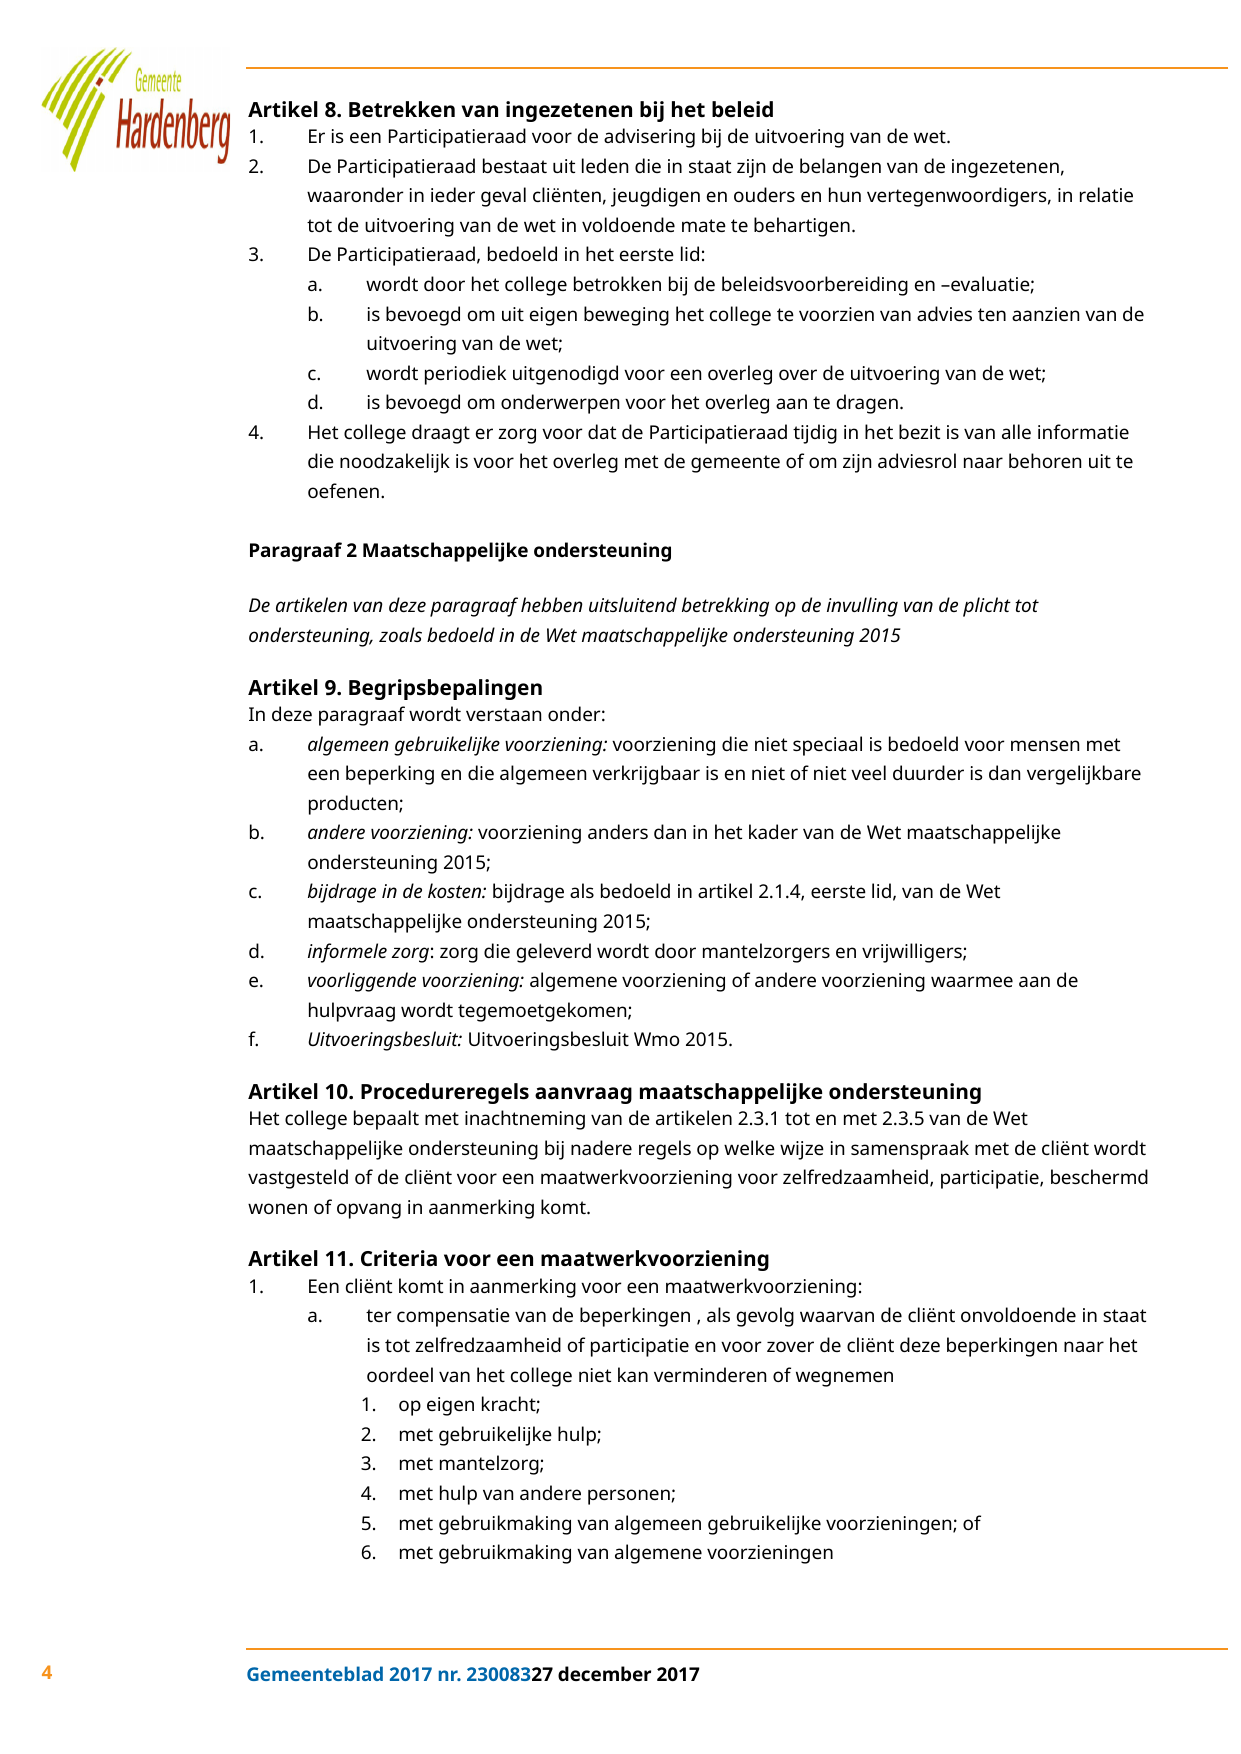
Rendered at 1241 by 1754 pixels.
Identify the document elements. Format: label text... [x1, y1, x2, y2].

text Artikel 8. Betrekken van ingezetenen bij het beleid [248, 95, 1152, 123]
list Uitvoeringsbesluit: Uitvoeringsbesluit Wmo 2015. [248, 1027, 1152, 1052]
text Artikel 11. Criteria voor een maatwerkvoorziening [248, 1244, 1152, 1273]
list Het college draagt er zorg voor dat de Participatieraad tijdig in het bezit is van alle informatie die noodzakelijk is voor het overleg met de gemeente of om zijn adviesrol naar behoren uit te oefenen. [248, 419, 1152, 504]
list Er is een Participatieraad voor de advisering bij de uitvoering van de wet. [248, 123, 1152, 149]
text De artikelen van deze paragraaf hebben uitsluitend betrekking op de invulling van de plicht tot ondersteuning, zoals bedoeld in de Wet maatschappelijke ondersteuning 2015 [248, 593, 1152, 648]
picture [41, 47, 231, 172]
text In deze paragraaf wordt verstaan onder: [248, 701, 1152, 727]
list met gebruikelijke hulp; [361, 1421, 1152, 1447]
text Artikel 9. Begripsbepalingen [248, 673, 1152, 701]
text Het college bepaalt met inachtneming van de artikelen 2.3.1 tot en met 2.3.5 van de Wet maatschappelijke ondersteuning bij nadere regels op welke wijze in samenspraak met de cliënt wordt vastgesteld of de cliënt voor een maatwerkvoorziening voor zelfredzaamheid, participatie, beschermd wonen of opvang in aanmerking komt. [248, 1105, 1152, 1220]
list De Participatieraad bestaat uit leden die in staat zijn de belangen van de ingezetenen, waaronder in ieder geval cliënten, jeugdigen en ouders en hun vertegenwoordigers, in relatie tot de uitvoering van de wet in voldoende mate te behartigen. [248, 153, 1152, 238]
text Paragraaf 2 Maatschappelijke ondersteuning [248, 537, 1152, 563]
list is bevoegd om uit eigen beweging het college te voorzien van advies ten aanzien van de uitvoering van de wet; [307, 301, 1152, 356]
list met mantelzorg; [361, 1451, 1152, 1476]
list Een cliënt komt in aanmerking voor een maatwerkvoorziening: [248, 1273, 1152, 1299]
text Artikel 10. Procedureregels aanvraag maatschappelijke ondersteuning [248, 1077, 1152, 1105]
list met gebruikmaking van algemene voorzieningen [361, 1539, 1152, 1565]
list op eigen kracht; [361, 1391, 1152, 1417]
list is bevoegd om onderwerpen voor het overleg aan te dragen. [307, 389, 1152, 415]
list andere voorziening: voorziening anders dan in het kader van de Wet maatschappelijke ondersteuning 2015; [248, 819, 1152, 875]
list met gebruikmaking van algemeen gebruikelijke voorzieningen; of [361, 1510, 1152, 1535]
list voorliggende voorziening: algemene voorziening of andere voorziening waarmee aan de hulpvraag wordt tegemoetgekomen; [248, 967, 1152, 1023]
list wordt door het college betrokken bij de beleidsvoorbereiding en –evaluatie; [307, 271, 1152, 297]
list algemeen gebruikelijke voorziening: voorziening die niet speciaal is bedoeld voor mensen met een beperking en die algemeen verkrijgbaar is en niet of niet veel duurder is dan vergelijkbare producten; [248, 731, 1152, 816]
list De Participatieraad, bedoeld in het eerste lid: [248, 242, 1152, 267]
list ter compensatie van de beperkingen , als gevolg waarvan de cliënt onvoldoende in staat is tot zelfredzaamheid of participatie en voor zover de cliënt deze beperkingen naar het oordeel van het college niet kan verminderen of wegnemen [307, 1303, 1152, 1387]
list bijdrage in de kosten: bijdrage als bedoeld in artikel 2.1.4, eerste lid, van de Wet maatschappelijke ondersteuning 2015; [248, 879, 1152, 934]
list wordt periodiek uitgenodigd voor een overleg over de uitvoering van de wet; [307, 360, 1152, 386]
list met hulp van andere personen; [361, 1480, 1152, 1506]
list informele zorg: zorg die geleverd wordt door mantelzorgers en vrijwilligers; [248, 938, 1152, 963]
